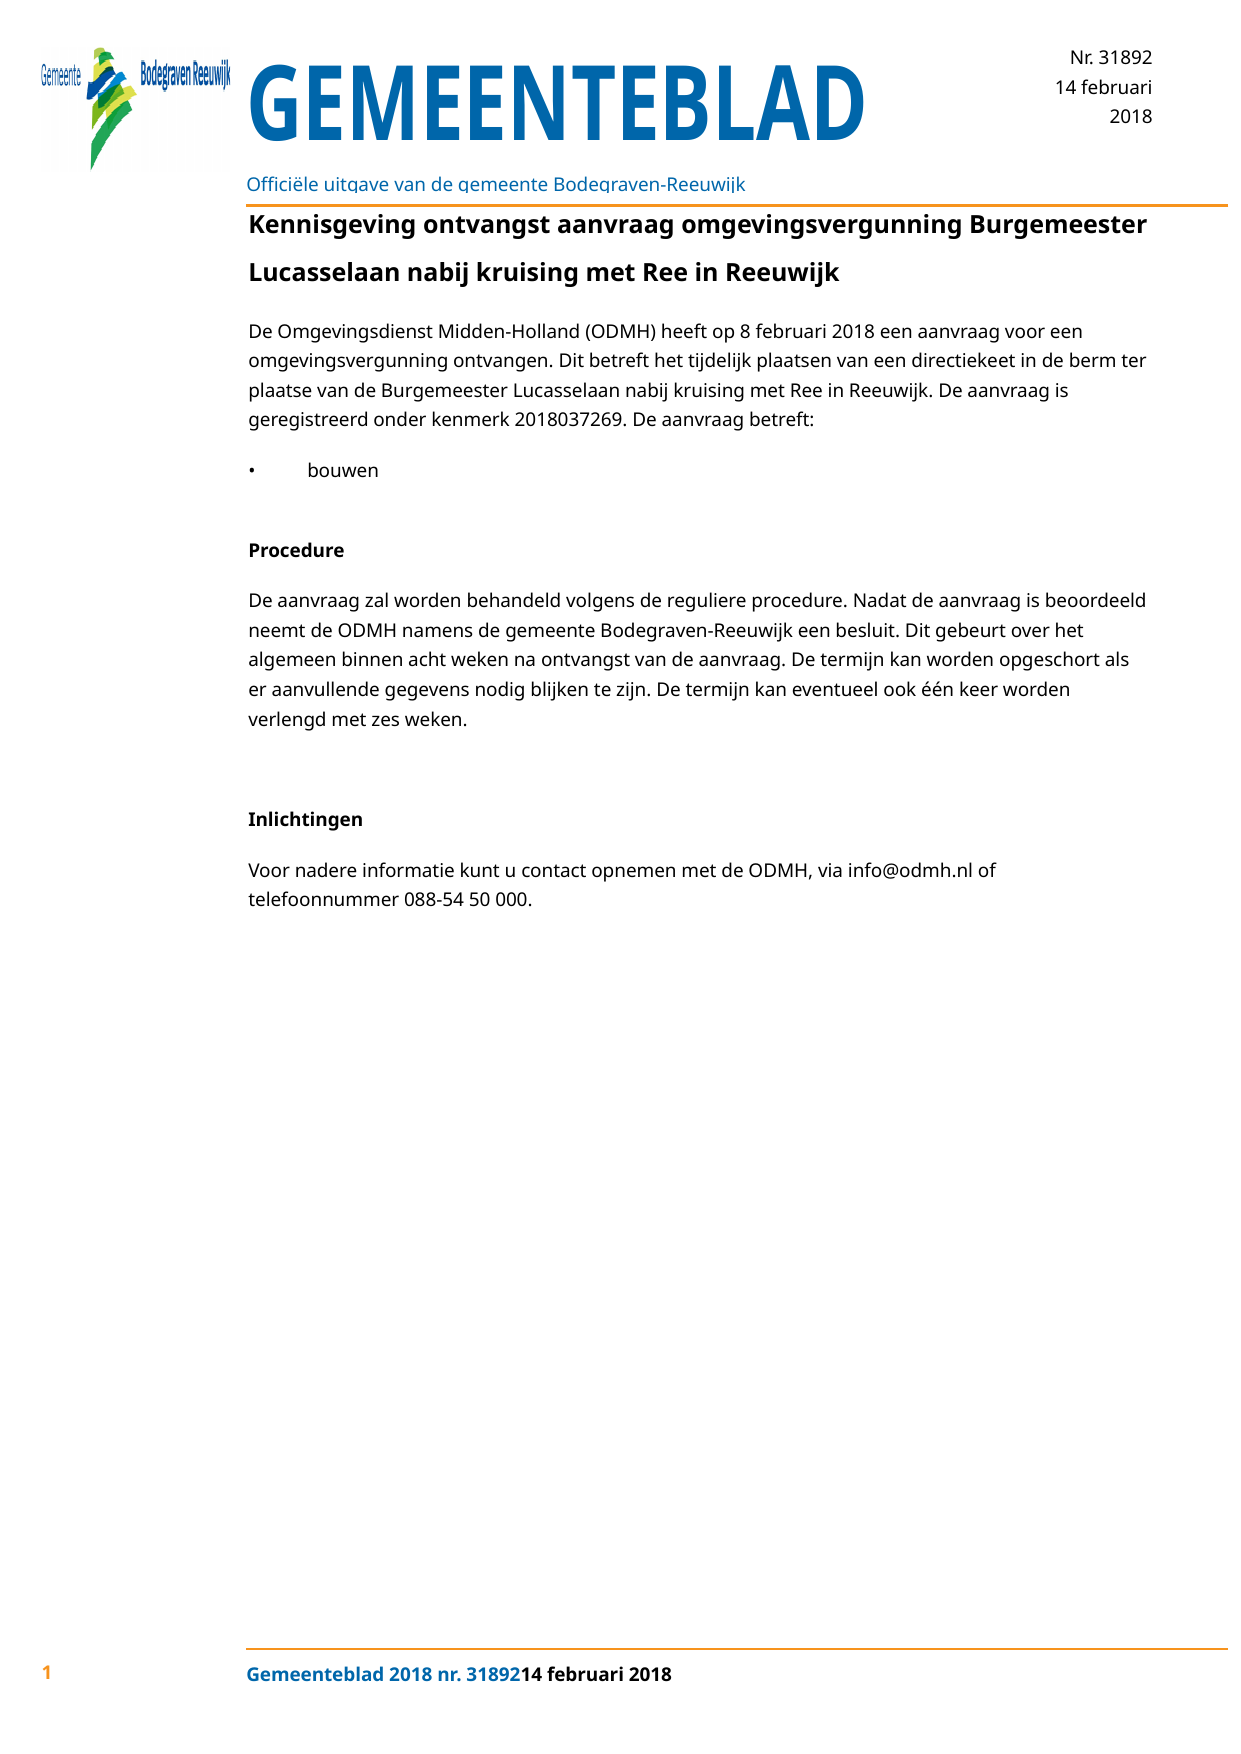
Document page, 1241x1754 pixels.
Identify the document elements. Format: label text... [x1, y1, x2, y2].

text Voor nadere informatie kunt u contact opnemen met de ODMH, via info@odmh.nl of telefoonnummer 088-54 50 000. [248, 857, 1152, 912]
text Inlichtingen [248, 807, 1152, 832]
list bouwen [248, 457, 1152, 483]
text De Omgevingsdienst Midden-Holland (ODMH) heeft op 8 februari 2018 een aanvraag voor een omgevingsvergunning ontvangen. Dit betreft het tijdelijk plaatsen van een directiekeet in de berm ter plaatse van de Burgemeester Lucasselaan nabij kruising met Ree in Reeuwijk. De aanvraag is geregistreerd onder kenmerk 2018037269. De aanvraag betreft: [248, 318, 1152, 432]
text De aanvraag zal worden behandeld volgens de reguliere procedure. Nadat de aanvraag is beoordeeld neemt de ODMH namens de gemeente Bodegraven-Reeuwijk een besluit. Dit gebeurt over het algemeen binnen acht weken na ontvangst van de aanvraag. De termijn kan worden opgeschort als er aanvullende gegevens nodig blijken te zijn. De termijn kan eventueel ook één keer worden verlengd met zes weken. [248, 587, 1152, 732]
picture [41, 47, 231, 172]
text Kennisgeving ontvangst aanvraag omgevingsvergunning Burgemeester Lucasselaan nabij kruising met Ree in Reeuwijk [248, 207, 1152, 288]
text Procedure [248, 537, 1152, 563]
